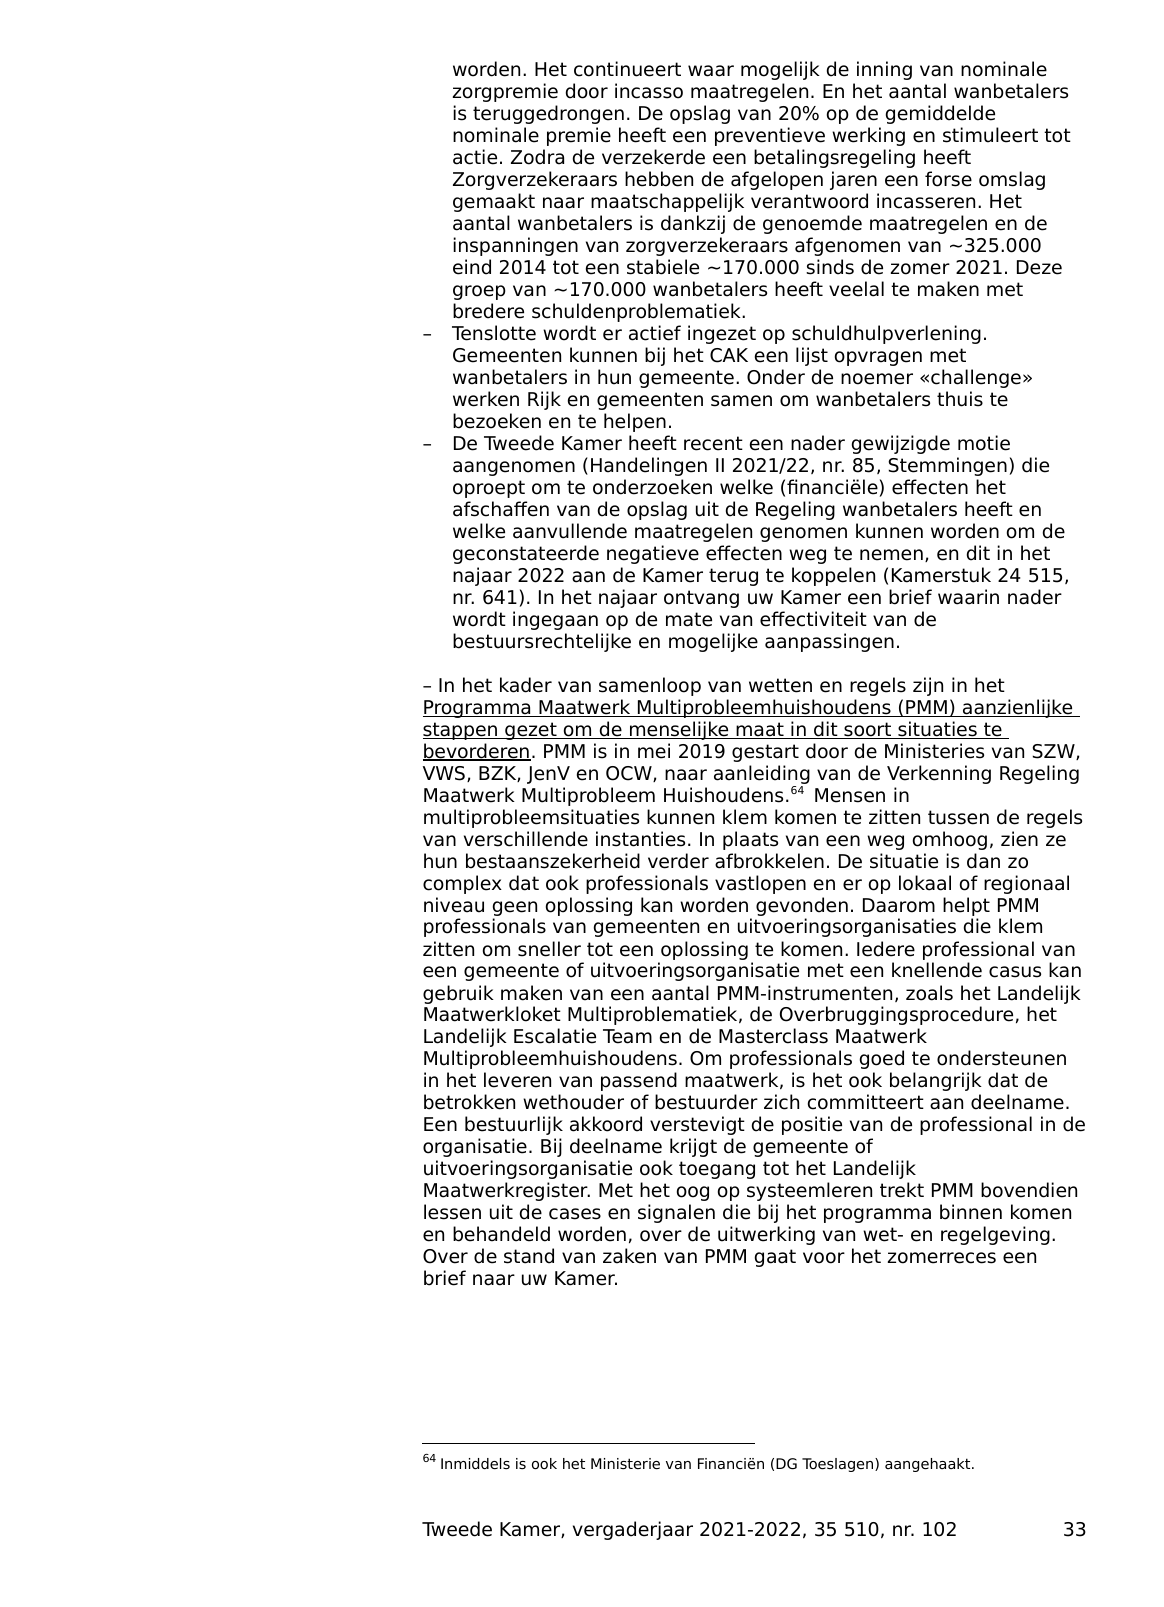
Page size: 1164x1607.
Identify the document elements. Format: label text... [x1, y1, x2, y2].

text Inmiddels is ook het Ministerie van Financiën (DG Toeslagen) aangehaakt. [422, 1452, 1087, 1474]
text – De Tweede Kamer heeft recent een nader gewijzigde motie aangenomen (Handelingen II 2021/22, nr. 85, Stemmingen) die oproept om te onderzoeken welke (financiële) effecten het afschaffen van de opslag uit de Regeling wanbetalers heeft en welke aanvullende maatregelen genomen kunnen worden om de geconstateerde negatieve effecten weg te nemen, en dit in het najaar 2022 aan de Kamer terug te koppelen (Kamerstuk 24 515, nr. 641). In het najaar ontvang uw Kamer een brief waarin nader wordt ingegaan op de mate van effectiviteit van de bestuursrechtelijke en mogelijke aanpassingen. [422, 433, 1087, 652]
text – In het kader van samenloop van wetten en regels zijn in het Programma Maatwerk Multiprobleemhuishoudens (PMM) aanzienlijke stappen gezet om de menselijke maat in dit soort situaties te bevorderen. PMM is in mei 2019 gestart door de Ministeries van SZW, VWS, BZK, JenV en OCW, naar aanleiding van de Verkenning Regeling Maatwerk Multiprobleem Huishoudens. Mensen in multiprobleemsituaties kunnen klem komen te zitten tussen de regels van verschillende instanties. In plaats van een weg omhoog, zien ze hun bestaanszekerheid verder afbrokkelen. De situatie is dan zo complex dat ook professionals vastlopen en er op lokaal of regionaal niveau geen oplossing kan worden gevonden. Daarom helpt PMM professionals van gemeenten en uitvoeringsorganisaties die klem zitten om sneller tot een oplossing te komen. Iedere professional van een gemeente of uitvoeringsorganisatie met een knellende casus kan gebruik maken van een aantal PMM-instrumenten, zoals het Landelijk Maatwerkloket Multiproblematiek, de Overbruggingsprocedure, het Landelijk Escalatie Team en de Masterclass Maatwerk Multiprobleemhuishoudens. Om professionals goed te ondersteunen in het leveren van passend maatwerk, is het ook belangrijk dat de betrokken wethouder of bestuurder zich committeert aan deelname. Een bestuurlijk akkoord verstevigt de positie van de professional in de organisatie. Bij deelname krijgt de gemeente of uitvoeringsorganisatie ook toegang tot het Landelijk Maatwerkregister. Met het oog op systeemleren trekt PMM bovendien lessen uit de cases en signalen die bij het programma binnen komen en behandeld worden, over de uitwerking van wet- en regelgeving. Over de stand van zaken van PMM gaat voor het zomerreces een brief naar uw Kamer. [422, 675, 1087, 1290]
text – Tenslotte wordt er actief ingezet op schuldhulpverlening. Gemeenten kunnen bij het CAK een lijst opvragen met wanbetalers in hun gemeente. Onder de noemer «challenge» werken Rijk en gemeenten samen om wanbetalers thuis te bezoeken en te helpen. [422, 323, 1087, 433]
text worden. Het continueert waar mogelijk de inning van nominale zorgpremie door incasso maatregelen. En het aantal wanbetalers is teruggedrongen. De opslag van 20% op de gemiddelde nominale premie heeft een preventieve werking en stimuleert tot actie. Zodra de verzekerde een betalingsregeling heeft Zorgverzekeraars hebben de afgelopen jaren een forse omslag gemaakt naar maatschappelijk verantwoord incasseren. Het aantal wanbetalers is dankzij de genoemde maatregelen en de inspanningen van zorgverzekeraars afgenomen van ~325.000 eind 2014 tot een stabiele ~170.000 sinds de zomer 2021. Deze groep van ~170.000 wanbetalers heeft veelal te maken met bredere schuldenproblematiek. [422, 59, 1087, 323]
